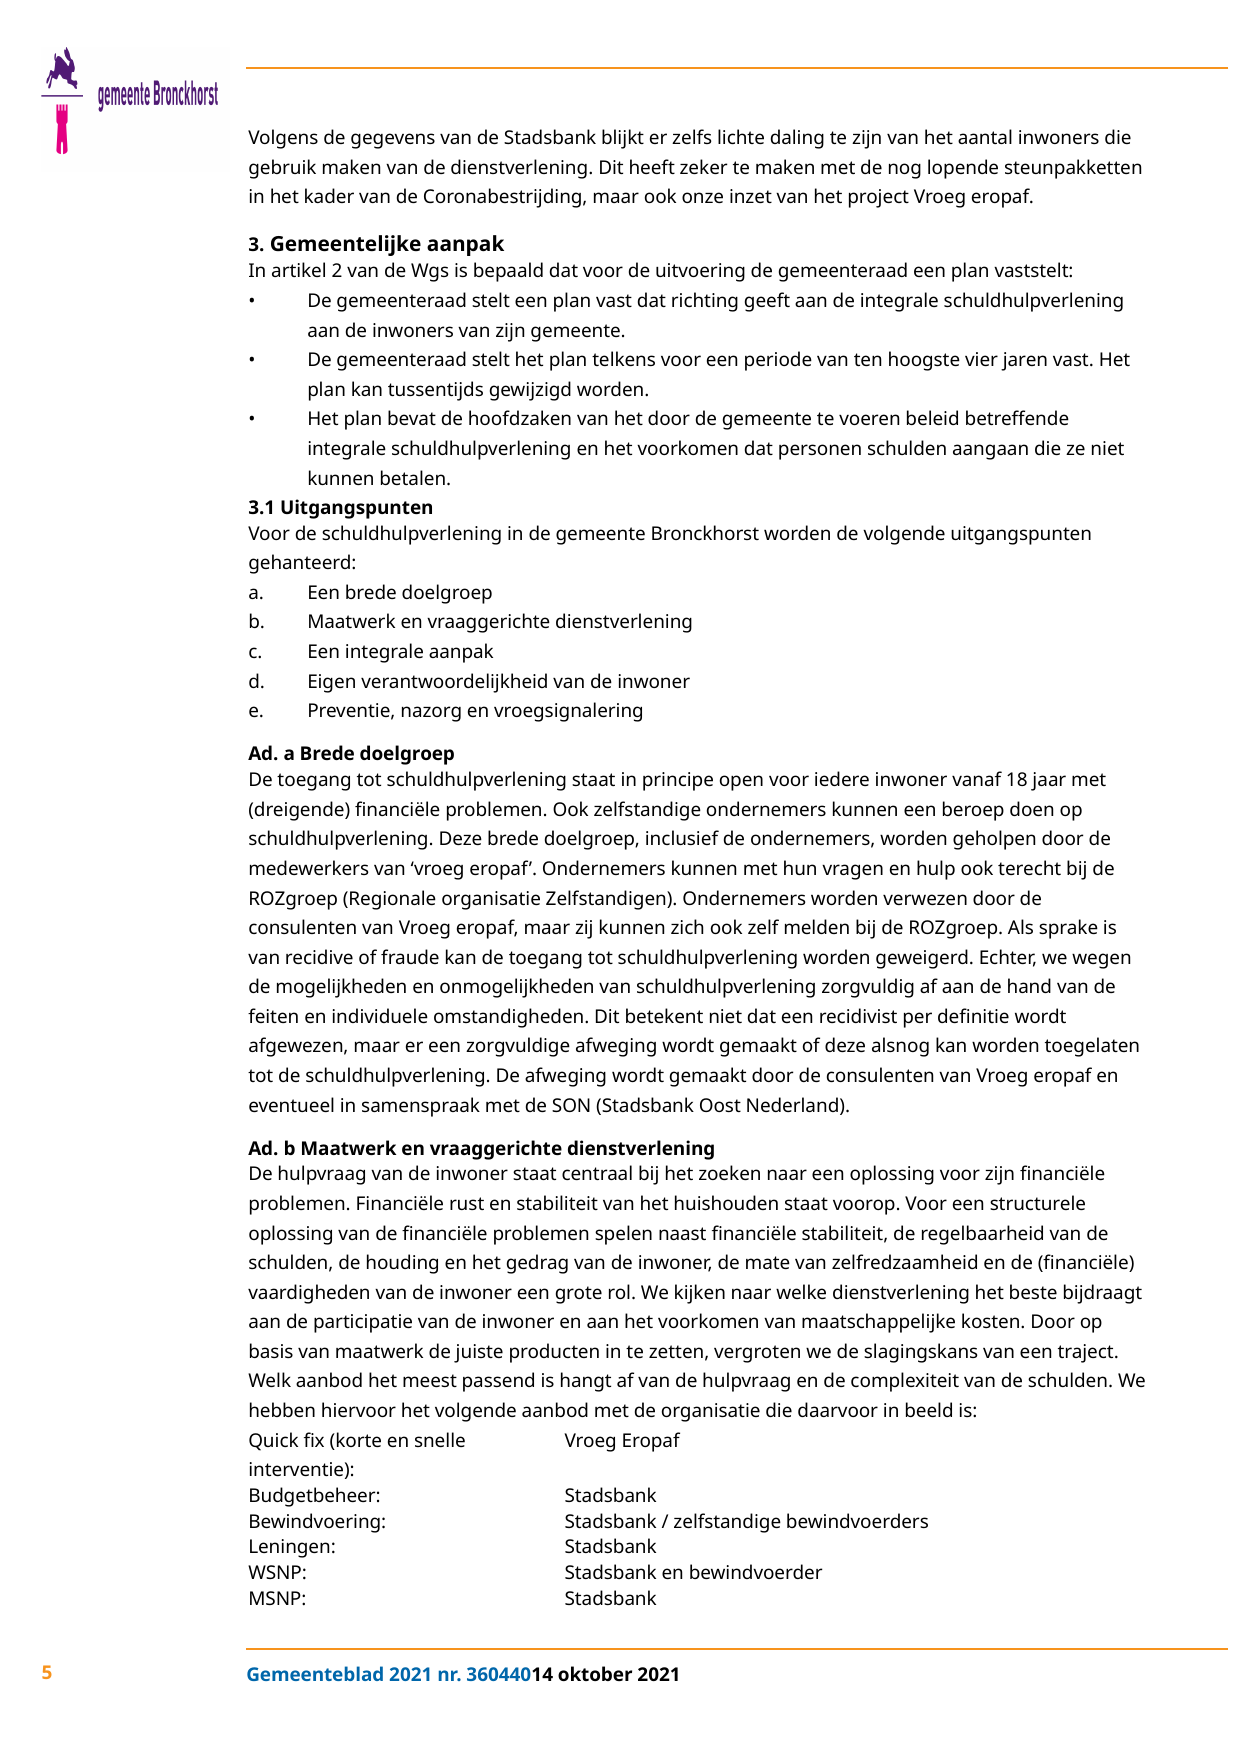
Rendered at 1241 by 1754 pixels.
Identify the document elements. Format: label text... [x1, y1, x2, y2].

list Eigen verantwoordelijkheid van de inwoner [248, 668, 1152, 694]
table_cell Stadsbank [564, 1585, 1152, 1611]
table_cell MSNP: [248, 1585, 564, 1611]
table_cell Stadsbank / zelfstandige bewindvoerders [564, 1508, 1152, 1534]
table_cell Stadsbank en bewindvoerder [564, 1560, 1152, 1585]
list Een integrale aanpak [248, 638, 1152, 664]
text De toegang tot schuldhulpverlening staat in principe open voor iedere inwoner vanaf 18 jaar met (dreigende) financiële problemen. Ook zelfstandige ondernemers kunnen een beroep doen op schuldhulpverlening. Deze brede doelgroep, inclusief de ondernemers, worden geholpen door de medewerkers van ‘vroeg eropaf’. Ondernemers kunnen met hun vragen en hulp ook terecht bij de ROZgroep (Regionale organisatie Zelfstandigen). Ondernemers worden verwezen door de consulenten van Vroeg eropaf, maar zij kunnen zich ook zelf melden bij de ROZgroep. Als sprake is van recidive of fraude kan de toegang tot schuldhulpverlening worden geweigerd. Echter, we wegen de mogelijkheden en onmogelijkheden van schuldhulpverlening zorgvuldig af aan de hand van de feiten en individuele omstandigheden. Dit betekent niet dat een recidivist per definitie wordt afgewezen, maar er een zorgvuldige afweging wordt gemaakt of deze alsnog kan worden toegelaten tot de schuldhulpverlening. De afweging wordt gemaakt door de consulenten van Vroeg eropaf en eventueel in samenspraak met de SON (Stadsbank Oost Nederland). [248, 766, 1152, 1117]
text 3.1 Uitgangspunten [248, 494, 1152, 520]
table_cell Stadsbank [564, 1534, 1152, 1559]
text De hulpvraag van de inwoner staat centraal bij het zoeken naar een oplossing voor zijn financiële problemen. Financiële rust en stabiliteit van het huishouden staat voorop. Voor een structurele oplossing van de financiële problemen spelen naast financiële stabiliteit, de regelbaarheid van de schulden, de houding en het gedrag van de inwoner, de mate van zelfredzaamheid en de (financiële) vaardigheden van de inwoner een grote rol. We kijken naar welke dienstverlening het beste bijdraagt aan de participatie van de inwoner en aan het voorkomen van maatschappelijke kosten. Door op basis van maatwerk de juiste producten in te zetten, vergroten we de slagingskans van een traject. [248, 1161, 1152, 1364]
text In artikel 2 van de Wgs is bepaald dat voor de uitvoering de gemeenteraad een plan vaststelt: [248, 258, 1152, 283]
table_header Quick fix (korte en snelle interventie): [248, 1427, 564, 1482]
text Ad. b Maatwerk en vraaggerichte dienstverlening [248, 1135, 1152, 1161]
list Preventie, nazorg en vroegsignalering [248, 697, 1152, 723]
table_cell Budgetbeheer: [248, 1482, 564, 1508]
list De gemeenteraad stelt een plan vast dat richting geeft aan de integrale schuldhulpverlening aan de inwoners van zijn gemeente. [248, 287, 1152, 342]
list Maatwerk en vraaggerichte dienstverlening [248, 609, 1152, 634]
table_header Vroeg Eropaf [564, 1427, 1152, 1482]
table_cell Bewindvoering: [248, 1508, 564, 1534]
text Volgens de gegevens van de Stadsbank blijkt er zelfs lichte daling te zijn van het aantal inwoners die gebruik maken van de dienstverlening. Dit heeft zeker te maken met de nog lopende steunpakketten in het kader van de Coronabestrijding, maar ook onze inzet van het project Vroeg eropaf. [248, 124, 1152, 209]
text Ad. a Brede doelgroep [248, 741, 1152, 766]
list Het plan bevat de hoofdzaken van het door de gemeente te voeren beleid betreffende integrale schuldhulpverlening en het voorkomen dat personen schulden aangaan die ze niet kunnen betalen. [248, 406, 1152, 490]
table_cell WSNP: [248, 1560, 564, 1585]
text 3. Gemeentelijke aanpak [248, 229, 1152, 258]
text Welk aanbod het meest passend is hangt af van de hulpvraag en de complexiteit van de schulden. We hebben hiervoor het volgende aanbod met de organisatie die daarvoor in beeld is: [248, 1368, 1152, 1423]
table_cell Leningen: [248, 1534, 564, 1559]
list De gemeenteraad stelt het plan telkens voor een periode van ten hoogste vier jaren vast. Het plan kan tussentijds gewijzigd worden. [248, 346, 1152, 402]
picture [41, 47, 231, 172]
table_cell Stadsbank [564, 1482, 1152, 1508]
list Een brede doelgroep [248, 579, 1152, 605]
text Voor de schuldhulpverlening in de gemeente Bronckhorst worden de volgende uitgangspunten gehanteerd: [248, 520, 1152, 575]
